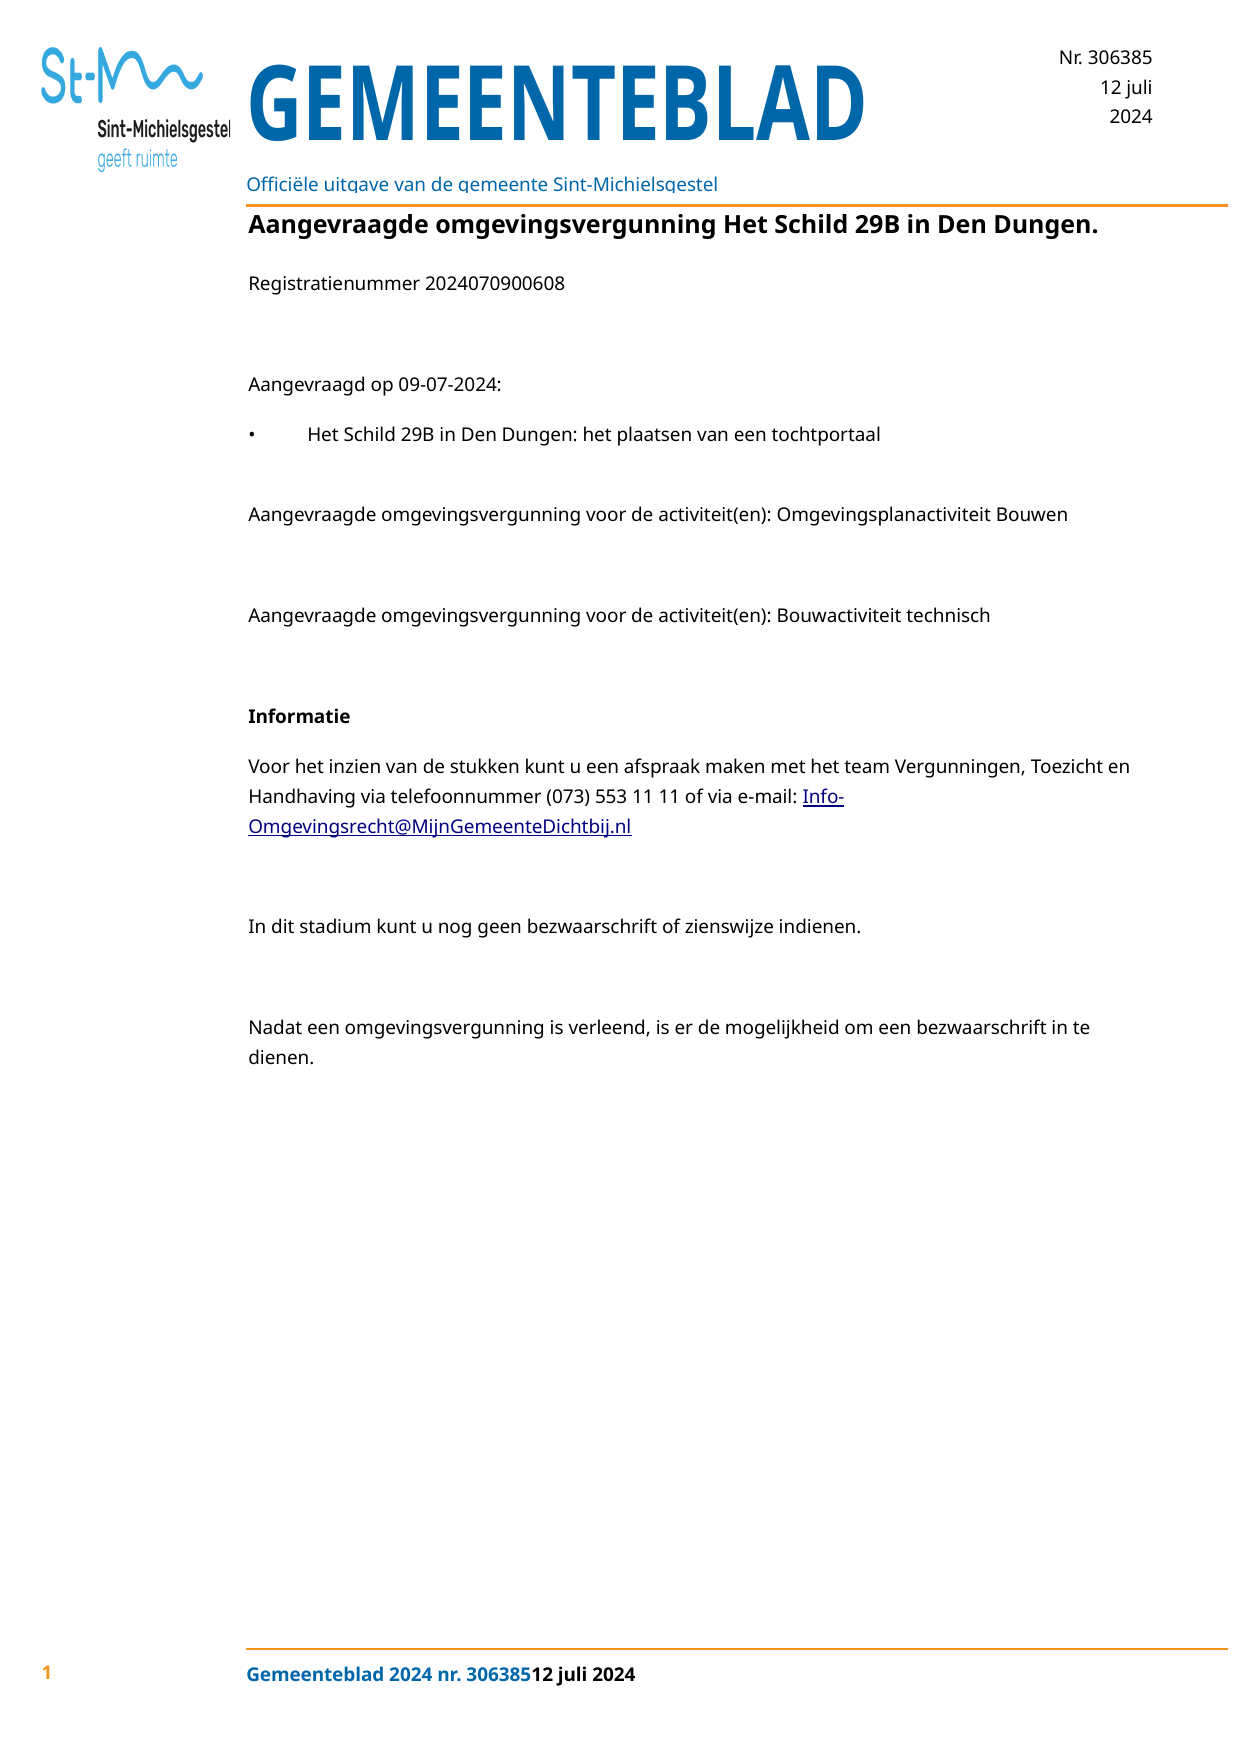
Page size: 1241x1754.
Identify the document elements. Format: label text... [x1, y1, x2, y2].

list Het Schild 29B in Den Dungen: het plaatsen van een tochtportaal [248, 422, 1152, 447]
picture [41, 47, 231, 172]
text Informatie [248, 703, 1152, 729]
text Aangevraagde omgevingsvergunning voor de activiteit(en): Omgevingsplanactiviteit Bouwen [248, 502, 1152, 527]
text Voor het inzien van de stukken kunt u een afspraak maken met het team Vergunningen, Toezicht en Handhaving via telefoonnummer (073) 553 11 11 of via e-mail: Info-Omgevingsrecht@MijnGemeenteDichtbij.nl [248, 754, 1152, 838]
text Aangevraagde omgevingsvergunning voor de activiteit(en): Bouwactiviteit technisch [248, 602, 1152, 628]
text Aangevraagde omgevingsvergunning Het Schild 29B in Den Dungen. [248, 207, 1152, 241]
text Nadat een omgevingsvergunning is verleend, is er de mogelijkheid om een bezwaarschrift in te dienen. [248, 1014, 1152, 1070]
text Registratienummer 2024070900608 [248, 270, 1152, 296]
text Aangevraagd op 09-07-2024: [248, 371, 1152, 397]
text In dit stadium kunt u nog geen bezwaarschrift of zienswijze indienen. [248, 914, 1152, 939]
